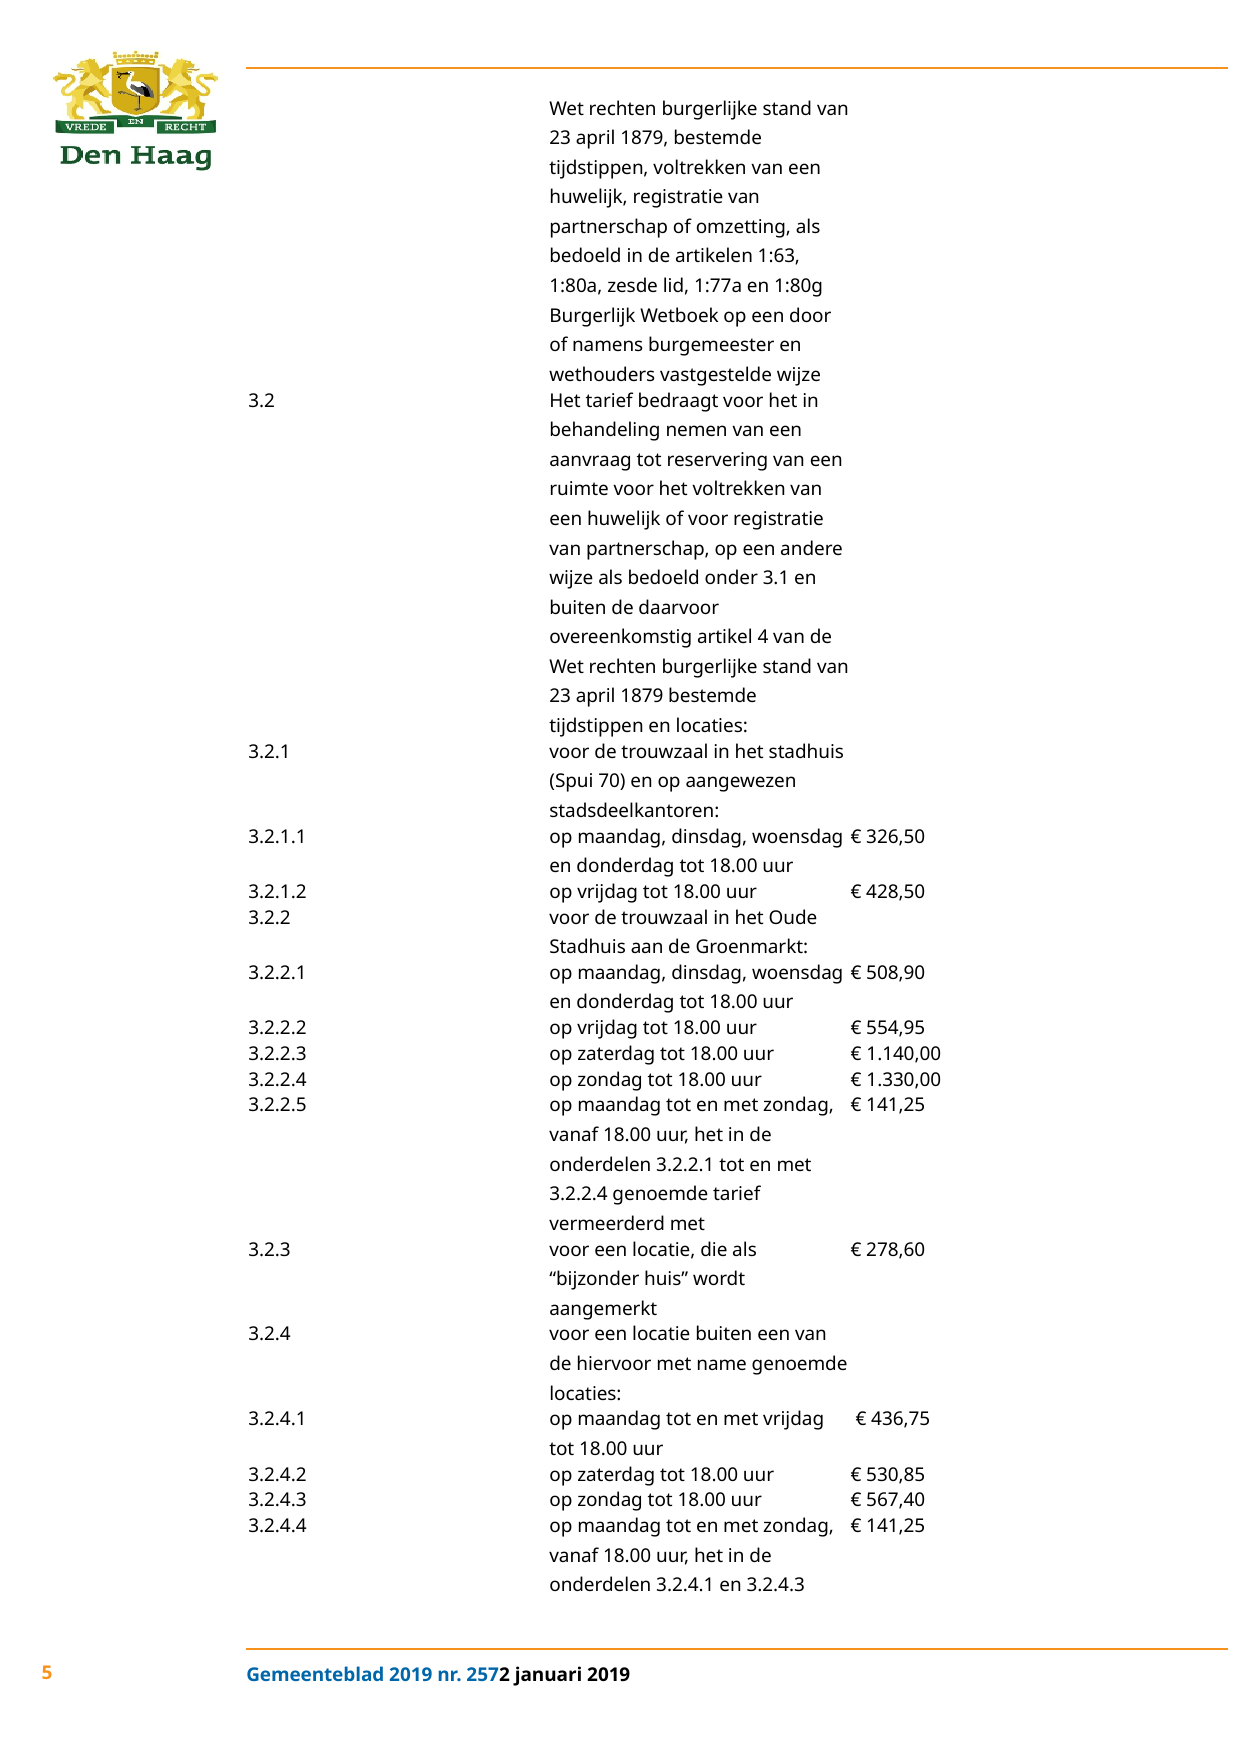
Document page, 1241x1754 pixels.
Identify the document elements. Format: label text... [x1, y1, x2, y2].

table_header [850, 95, 1152, 387]
table_cell op maandag tot en met vrijdag tot 18.00 uur [549, 1406, 850, 1461]
table_cell 3.2.4.4 [248, 1512, 549, 1597]
table_cell € 554,95 [850, 1015, 1152, 1040]
table_cell € 567,40 [850, 1487, 1152, 1512]
table_cell voor de trouwzaal in het Oude Stadhuis aan de Groenmarkt: [549, 904, 850, 959]
table_cell 3.2.1.1 [248, 823, 549, 878]
table_cell op maandag tot en met zondag, vanaf 18.00 uur, het in de onderdelen 3.2.2.1 tot en met 3.2.2.4 genoemde tarief vermeerderd met [549, 1092, 850, 1236]
table_cell voor een locatie, die als “bijzonder huis” wordt aangemerkt [549, 1236, 850, 1321]
table_cell € 141,25 [850, 1092, 1152, 1236]
table_cell € 1.330,00 [850, 1066, 1152, 1092]
table_cell voor een locatie buiten een van de hiervoor met name genoemde locaties: [549, 1321, 850, 1406]
table_cell 3.2.2.2 [248, 1015, 549, 1040]
table_cell € 326,50 [850, 823, 1152, 878]
table_cell € 508,90 [850, 959, 1152, 1014]
table_cell 3.2.2.3 [248, 1040, 549, 1066]
table_cell [850, 387, 1152, 738]
table_cell voor de trouwzaal in het stadhuis (Spui 70) en op aangewezen stadsdeelkantoren: [549, 738, 850, 823]
table_cell 3.2.4 [248, 1321, 549, 1406]
table_cell [850, 1321, 1152, 1406]
table_cell op zaterdag tot 18.00 uur [549, 1461, 850, 1487]
table_cell [850, 904, 1152, 959]
table_cell op zaterdag tot 18.00 uur [549, 1040, 850, 1066]
table_cell Het tarief bedraagt voor het in behandeling nemen van een aanvraag tot reservering van een ruimte voor het voltrekken van een huwelijk of voor registratie van partnerschap, op een andere wijze als bedoeld onder 3.1 en buiten de daarvoor overeenkomstig artikel 4 van de Wet rechten burgerlijke stand van 23 april 1879 bestemde tijdstippen en locaties: [549, 387, 850, 738]
table_cell € 428,50 [850, 878, 1152, 904]
table_cell € 278,60 [850, 1236, 1152, 1321]
table_cell 3.2.1 [248, 738, 549, 823]
table_cell € 530,85 [850, 1461, 1152, 1487]
table_cell 3.2.2.5 [248, 1092, 549, 1236]
table_cell op zondag tot 18.00 uur [549, 1487, 850, 1512]
table_cell € 1.140,00 [850, 1040, 1152, 1066]
table_cell 3.2.2.4 [248, 1066, 549, 1092]
table_cell op maandag, dinsdag, woensdag en donderdag tot 18.00 uur [549, 959, 850, 1014]
table_cell € 141,25 [850, 1512, 1152, 1597]
table_cell op vrijdag tot 18.00 uur [549, 878, 850, 904]
table_cell 3.2.2 [248, 904, 549, 959]
table_cell 3.2.4.2 [248, 1461, 549, 1487]
picture [41, 47, 231, 172]
table_cell 3.2.4.1 [248, 1406, 549, 1461]
table_cell 3.2.2.1 [248, 959, 549, 1014]
table_cell op maandag tot en met zondag, vanaf 18.00 uur, het in de onderdelen 3.2.4.1 en 3.2.4.3 [549, 1512, 850, 1597]
table_cell op zondag tot 18.00 uur [549, 1066, 850, 1092]
table_cell 3.2.4.3 [248, 1487, 549, 1512]
table_cell op vrijdag tot 18.00 uur [549, 1015, 850, 1040]
table_cell 3.2.1.2 [248, 878, 549, 904]
table_header [248, 95, 549, 387]
table_cell 3.2 [248, 387, 549, 738]
table_cell op maandag, dinsdag, woensdag en donderdag tot 18.00 uur [549, 823, 850, 878]
table_cell [850, 738, 1152, 823]
table_cell € 436,75 [850, 1406, 1152, 1461]
table_header Wet rechten burgerlijke stand van 23 april 1879, bestemde tijdstippen, voltrekken van een huwelijk, registratie van partnerschap of omzetting, als bedoeld in de artikelen 1:63, 1:80a, zesde lid, 1:77a en 1:80g Burgerlijk Wetboek op een door of namens burgemeester en wethouders vastgestelde wijze [549, 95, 850, 387]
table_cell 3.2.3 [248, 1236, 549, 1321]
